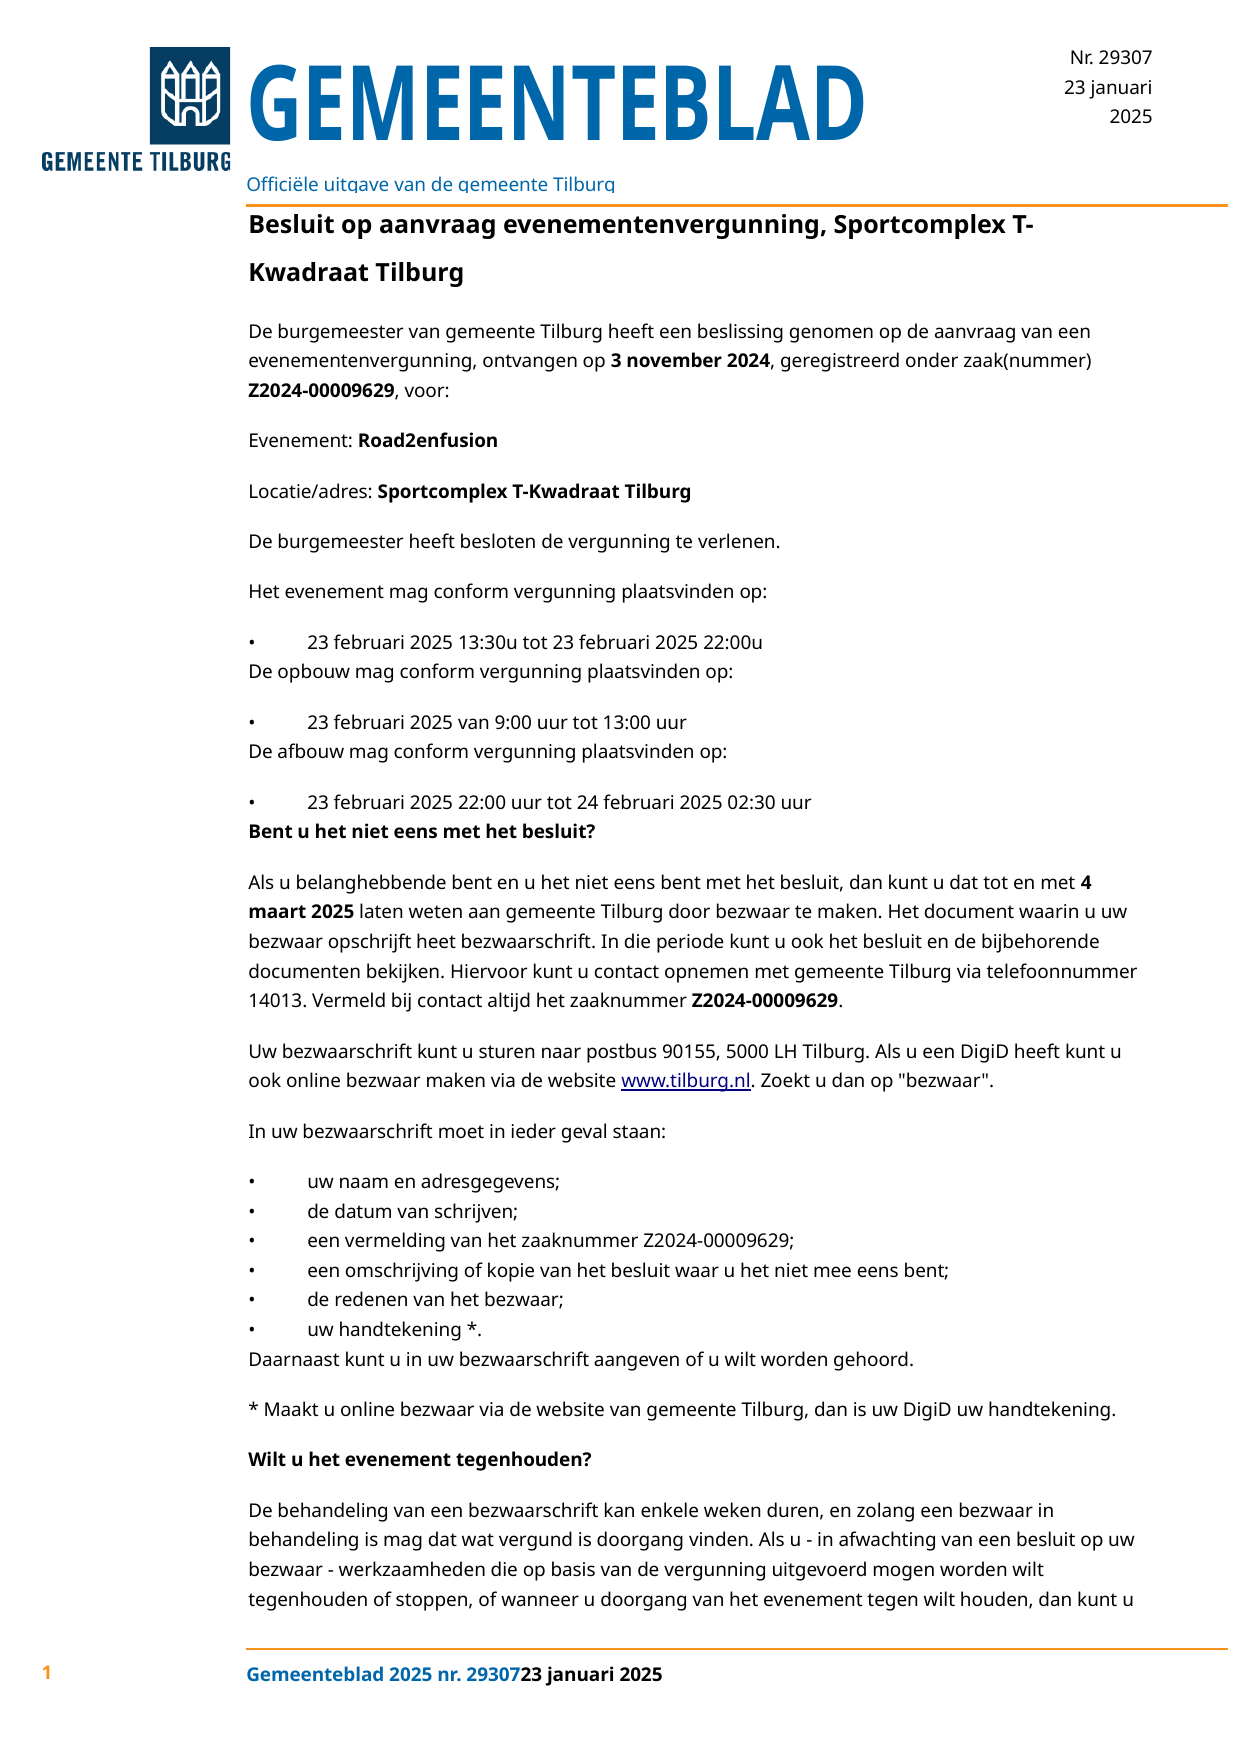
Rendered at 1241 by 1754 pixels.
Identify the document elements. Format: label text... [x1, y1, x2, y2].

list uw naam en adresgegevens; [248, 1168, 1152, 1194]
text Evenement: Road2enfusion [248, 427, 1152, 453]
text De behandeling van een bezwaarschrift kan enkele weken duren, en zolang een bezwaar in behandeling is mag dat wat vergund is doorgang vinden. Als u - in afwachting van een besluit op uw bezwaar - werkzaamheden die op basis van de vergunning uitgevoerd mogen worden wilt tegenhouden of stoppen, of wanneer u doorgang van het evenement tegen wilt houden, dan kunt u [248, 1497, 1152, 1612]
text Het evenement mag conform vergunning plaatsvinden op: [248, 579, 1152, 604]
text De afbouw mag conform vergunning plaatsvinden op: [248, 739, 1152, 764]
text Wilt u het evenement tegenhouden? [248, 1447, 1152, 1472]
list 23 februari 2025 van 9:00 uur tot 13:00 uur [248, 709, 1152, 735]
text Besluit op aanvraag evenementenvergunning, Sportcomplex T-Kwadraat Tilburg [248, 207, 1152, 288]
text Daarnaast kunt u in uw bezwaarschrift aangeven of u wilt worden gehoord. [248, 1346, 1152, 1372]
text * Maakt u online bezwaar via de website van gemeente Tilburg, dan is uw DigiD uw handtekening. [248, 1396, 1152, 1422]
list een omschrijving of kopie van het besluit waar u het niet mee eens bent; [248, 1257, 1152, 1283]
list 23 februari 2025 22:00 uur tot 24 februari 2025 02:30 uur [248, 789, 1152, 815]
text Uw bezwaarschrift kunt u sturen naar postbus 90155, 5000 LH Tilburg. Als u een DigiD heeft kunt u ook online bezwaar maken via de website www.tilburg.nl. Zoekt u dan op "bezwaar". [248, 1038, 1152, 1093]
text In uw bezwaarschrift moet in ieder geval staan: [248, 1118, 1152, 1144]
text De opbouw mag conform vergunning plaatsvinden op: [248, 659, 1152, 684]
text De burgemeester heeft besloten de vergunning te verlenen. [248, 528, 1152, 554]
list een vermelding van het zaaknummer Z2024-00009629; [248, 1227, 1152, 1253]
text Bent u het niet eens met het besluit? [248, 819, 1152, 844]
picture [41, 47, 231, 172]
list de datum van schrijven; [248, 1198, 1152, 1224]
text De burgemeester van gemeente Tilburg heeft een beslissing genomen op de aanvraag van een evenementenvergunning, ontvangen op 3 november 2024, geregistreerd onder zaak(nummer) Z2024-00009629, voor: [248, 318, 1152, 403]
list de redenen van het bezwaar; [248, 1287, 1152, 1312]
list 23 februari 2025 13:30u tot 23 februari 2025 22:00u [248, 629, 1152, 655]
list uw handtekening *. [248, 1316, 1152, 1342]
text Locatie/adres: Sportcomplex T-Kwadraat Tilburg [248, 478, 1152, 504]
text Als u belanghebbende bent en u het niet eens bent met het besluit, dan kunt u dat tot en met 4 maart 2025 laten weten aan gemeente Tilburg door bezwaar te maken. Het document waarin u uw bezwaar opschrijft heet bezwaarschrift. In die periode kunt u ook het besluit en de bijbehorende documenten bekijken. Hiervoor kunt u contact opnemen met gemeente Tilburg via telefoonnummer 14013. Vermeld bij contact altijd het zaaknummer Z2024-00009629. [248, 869, 1152, 1013]
